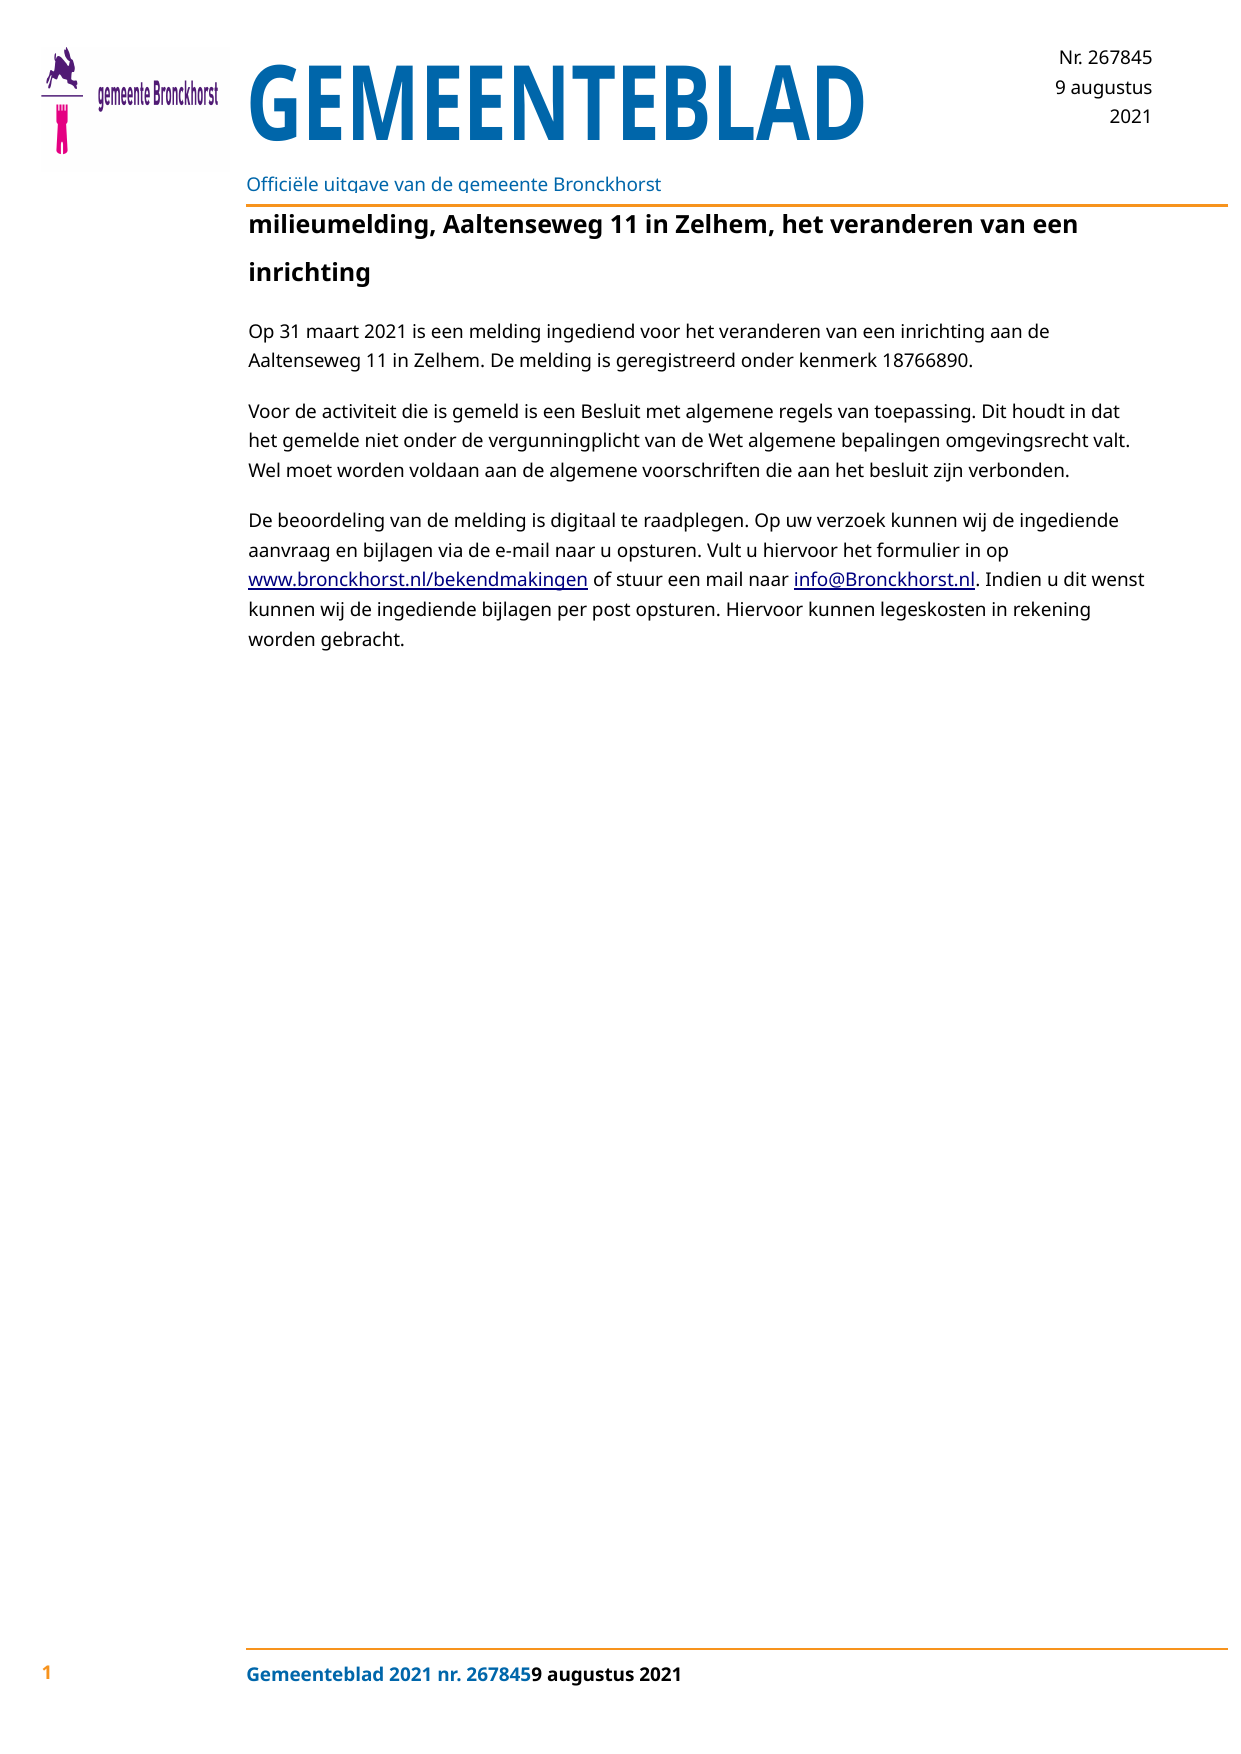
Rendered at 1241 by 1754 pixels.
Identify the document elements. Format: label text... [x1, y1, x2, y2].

picture [41, 47, 231, 172]
text De beoordeling van de melding is digitaal te raadplegen. Op uw verzoek kunnen wij de ingediende aanvraag en bijlagen via de e-mail naar u opsturen. Vult u hiervoor het formulier in op www.bronckhorst.nl/bekendmakingen of stuur een mail naar info@Bronckhorst.nl. Indien u dit wenst kunnen wij de ingediende bijlagen per post opsturen. Hiervoor kunnen legeskosten in rekening worden gebracht. [248, 507, 1152, 652]
text Op 31 maart 2021 is een melding ingediend voor het veranderen van een inrichting aan de Aaltenseweg 11 in Zelhem. De melding is geregistreerd onder kenmerk 18766890. [248, 318, 1152, 373]
text milieumelding, Aaltenseweg 11 in Zelhem, het veranderen van een inrichting [248, 207, 1152, 288]
text Voor de activiteit die is gemeld is een Besluit met algemene regels van toepassing. Dit houdt in dat het gemelde niet onder de vergunningplicht van de Wet algemene bepalingen omgevingsrecht valt. Wel moet worden voldaan aan de algemene voorschriften die aan het besluit zijn verbonden. [248, 398, 1152, 483]
